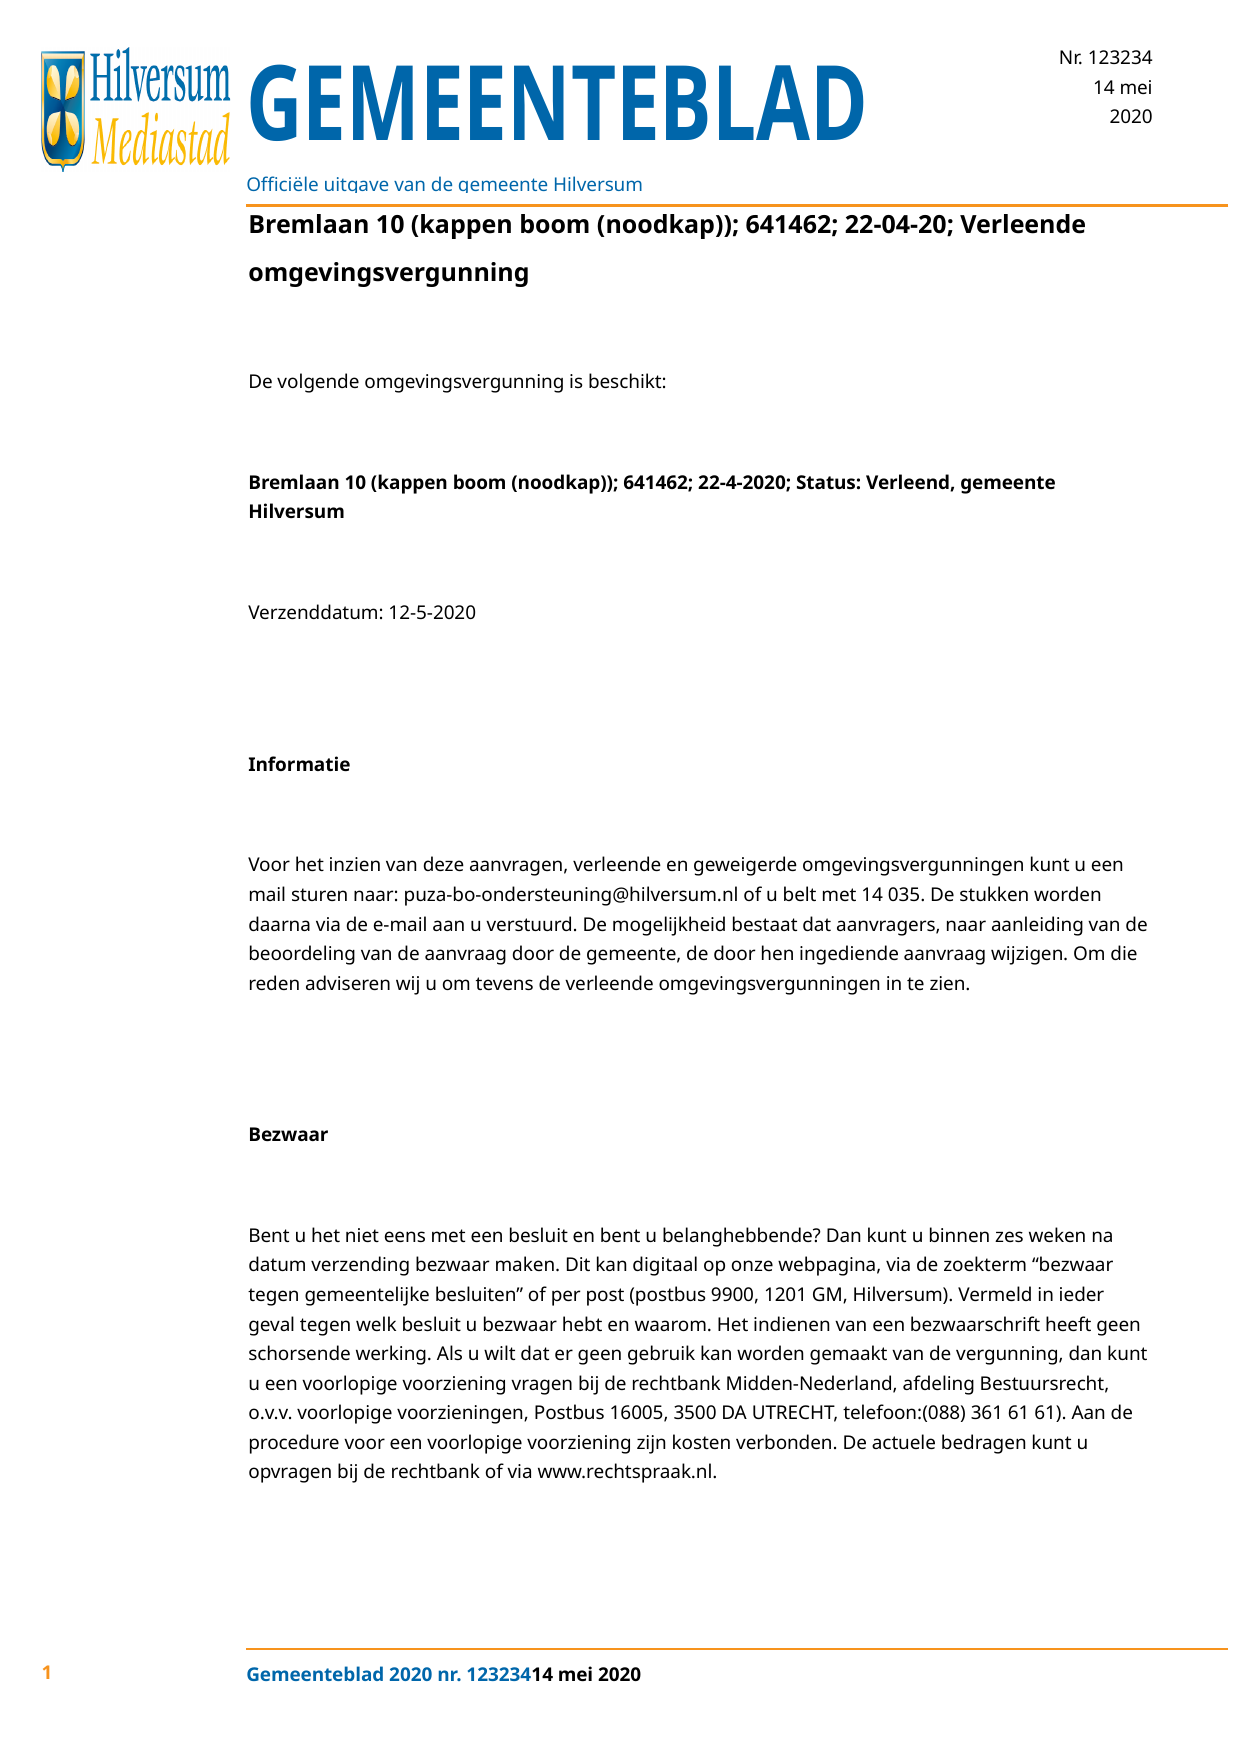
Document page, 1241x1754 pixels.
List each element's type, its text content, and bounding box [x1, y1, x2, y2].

text Bremlaan 10 (kappen boom (noodkap)); 641462; 22-4-2020; Status: Verleend, gemeente Hilversum [248, 469, 1152, 524]
text Voor het inzien van deze aanvragen, verleende en geweigerde omgevingsvergunningen kunt u een mail sturen naar: puza-bo-ondersteuning@hilversum.nl of u belt met 14 035. De stukken worden daarna via de e-mail aan u verstuurd. De mogelijkheid bestaat dat aanvragers, naar aanleiding van de beoordeling van de aanvraag door de gemeente, de door hen ingediende aanvraag wijzigen. Om die reden adviseren wij u om tevens de verleende omgevingsvergunningen in te zien. [248, 852, 1152, 996]
text Bremlaan 10 (kappen boom (noodkap)); 641462; 22-04-20; Verleende omgevingsvergunning [248, 207, 1152, 288]
picture [41, 47, 231, 172]
text Verzenddatum: 12-5-2020 [248, 599, 1152, 625]
text De volgende omgevingsvergunning is beschikt: [248, 368, 1152, 394]
text Bezwaar [248, 1121, 1152, 1147]
text Bent u het niet eens met een besluit en bent u belanghebbende? Dan kunt u binnen zes weken na datum verzending bezwaar maken. Dit kan digitaal op onze webpagina, via de zoekterm “bezwaar tegen gemeentelijke besluiten” of per post (postbus 9900, 1201 GM, Hilversum). Vermeld in ieder geval tegen welk besluit u bezwaar hebt en waarom. Het indienen van een bezwaarschrift heeft geen schorsende werking. Als u wilt dat er geen gebruik kan worden gemaakt van de vergunning, dan kunt u een voorlopige voorziening vragen bij de rechtbank Midden-Nederland, afdeling Bestuursrecht, o.v.v. voorlopige voorzieningen, Postbus 16005, 3500 DA UTRECHT, telefoon:(088) 361 61 61). Aan de procedure voor een voorlopige voorziening zijn kosten verbonden. De actuele bedragen kunt u opvragen bij de rechtbank of via www.rechtspraak.nl. [248, 1222, 1152, 1484]
text Informatie [248, 751, 1152, 777]
